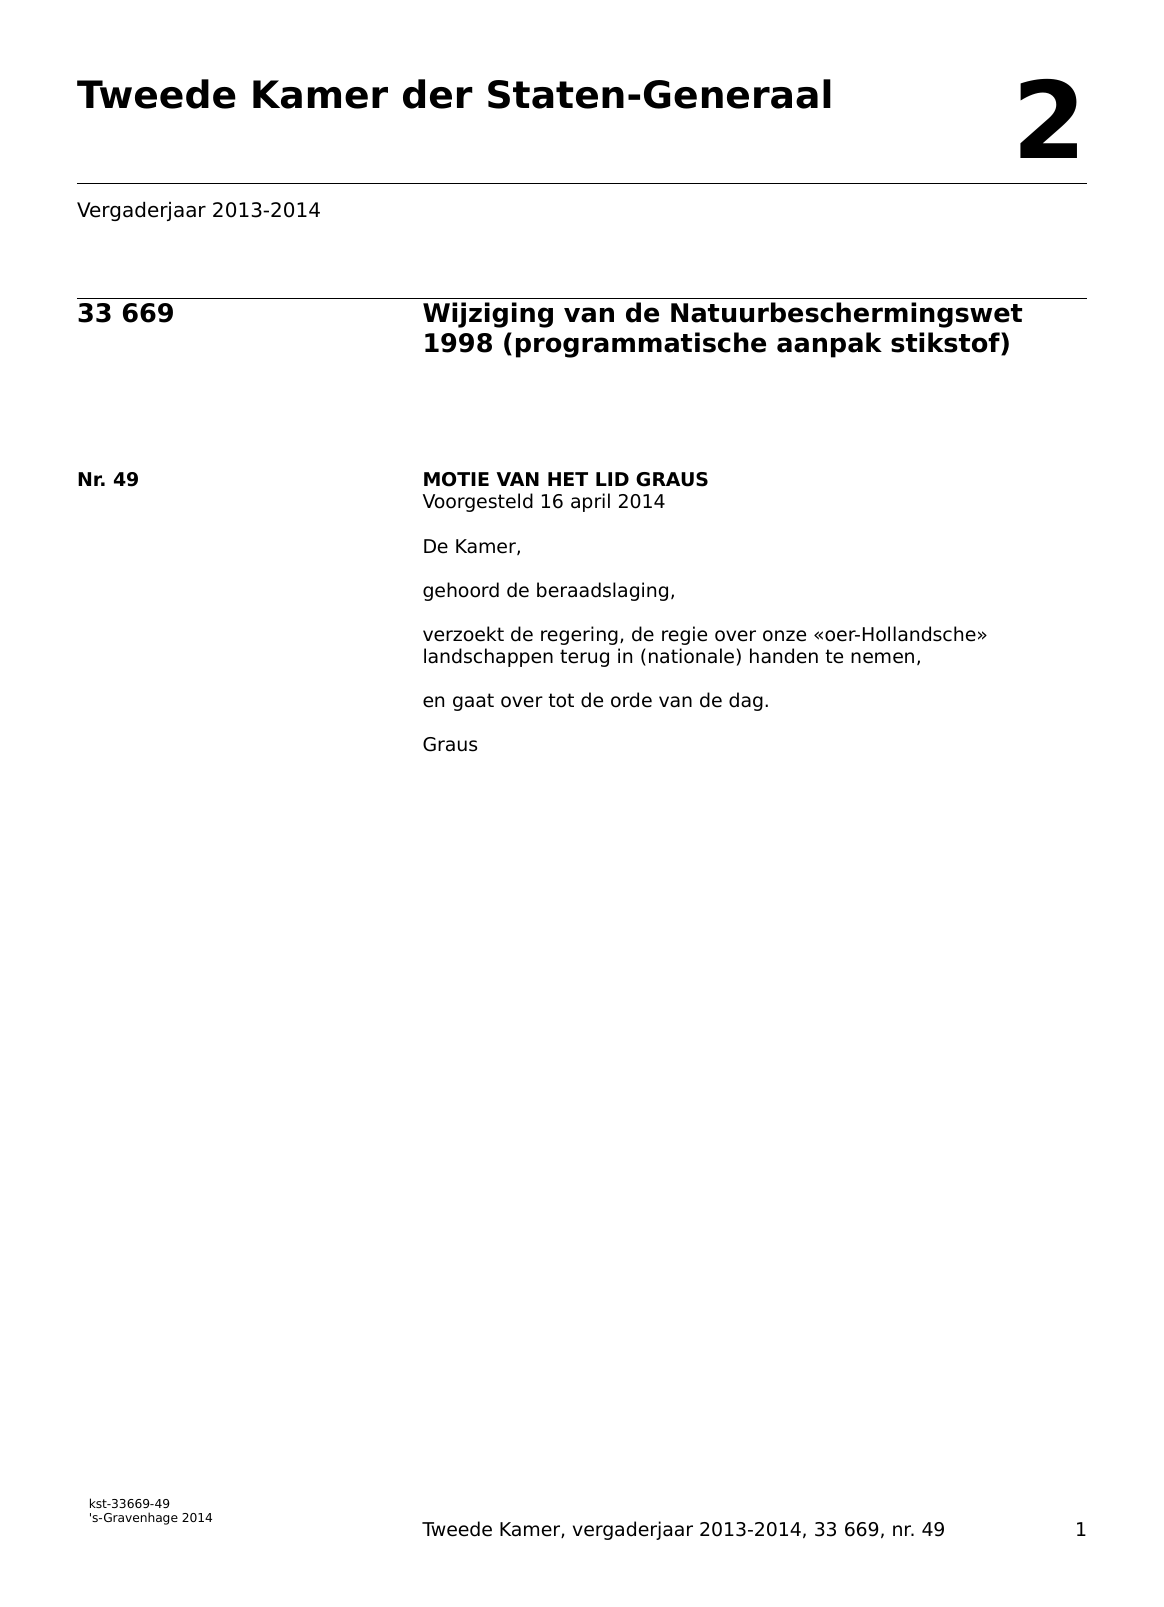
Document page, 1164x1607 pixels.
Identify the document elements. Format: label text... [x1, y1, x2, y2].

text gehoord de beraadslaging, [422, 580, 1087, 602]
text 's-Gravenhage 2014 [88, 1511, 323, 1525]
text Graus [422, 734, 1087, 756]
text Voorgesteld 16 april 2014 [422, 491, 1087, 513]
table_header Tweede Kamer der Staten-Generaal [77, 59, 886, 183]
text verzoekt de regering, de regie over onze «oer-Hollandsche» landschappen terug in (nationale) handen te nemen, [422, 624, 1087, 668]
text kst-33669-49 [88, 1497, 323, 1511]
subtitle 33 669 Wijziging van de Natuurbeschermingswet 1998 (programmatische aanpak stikstof) [77, 299, 1087, 358]
text De Kamer, [422, 536, 1087, 557]
text en gaat over tot de orde van de dag. [422, 690, 1087, 712]
table_cell Vergaderjaar 2013-2014 [77, 184, 1087, 298]
subtitle Nr. 49 MOTIE VAN HET LID GRAUS [77, 469, 1087, 491]
table_header 2 [886, 59, 1087, 183]
